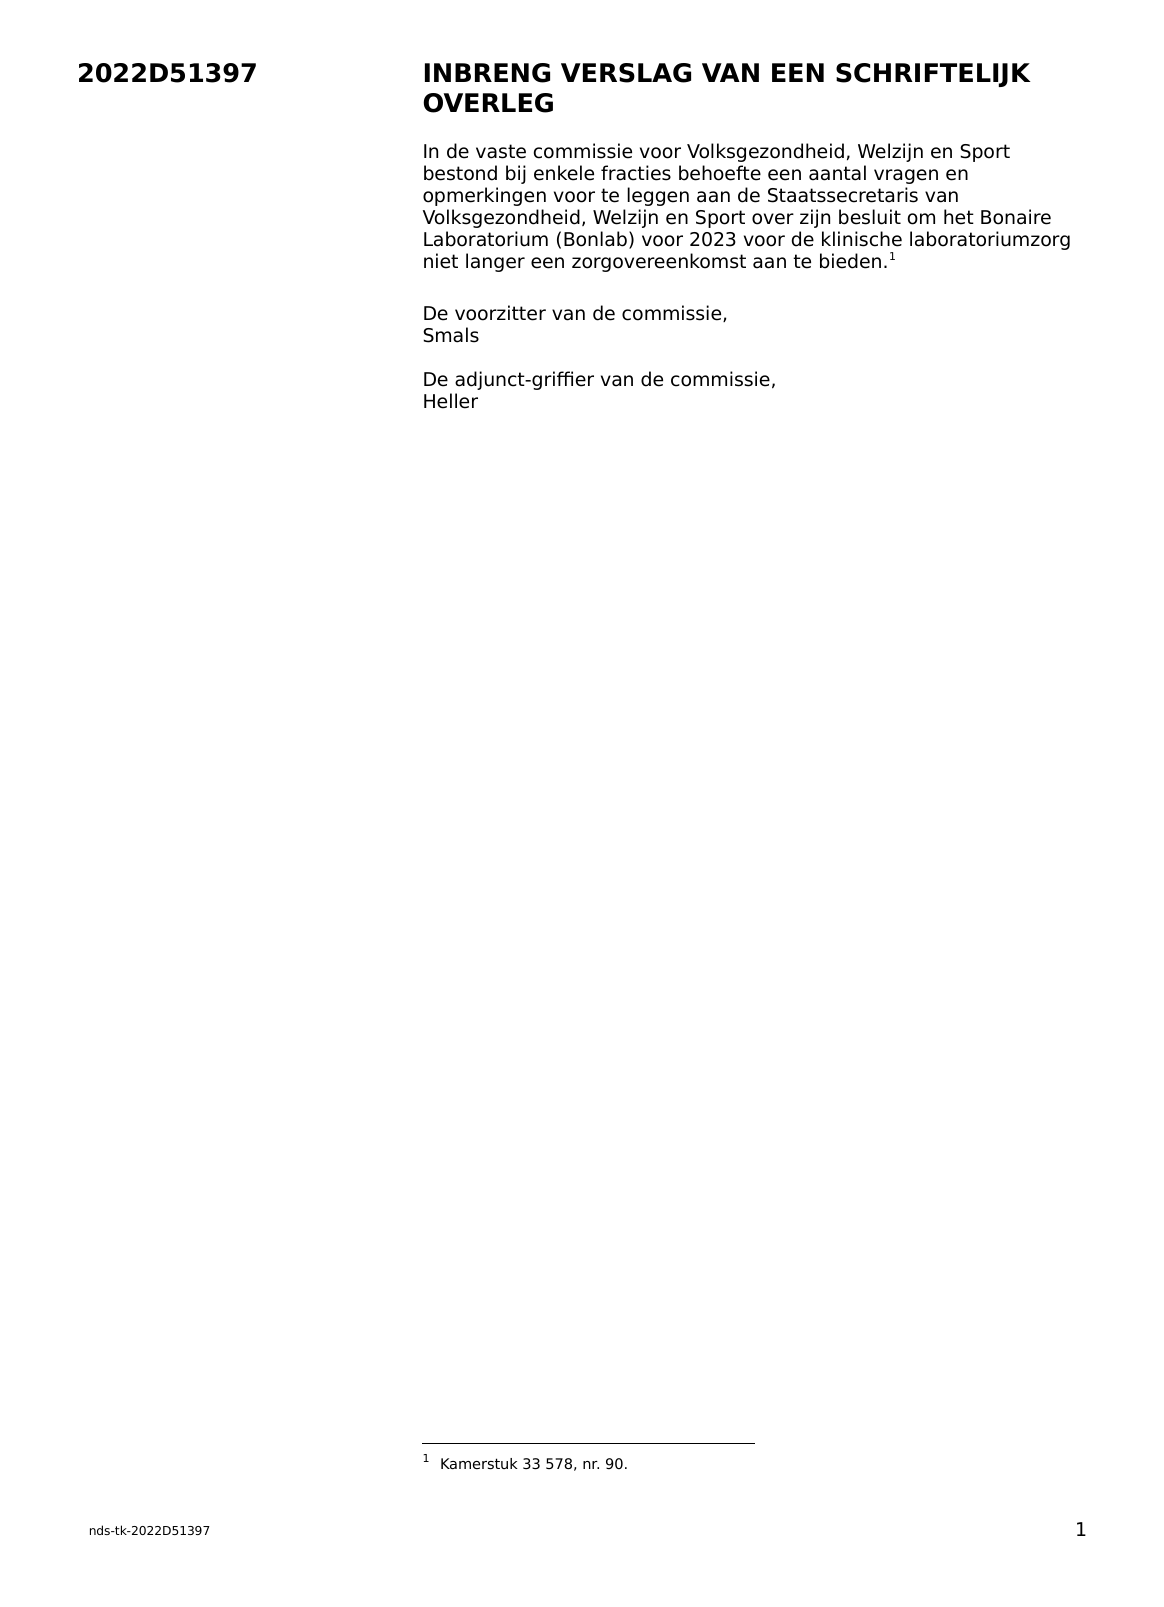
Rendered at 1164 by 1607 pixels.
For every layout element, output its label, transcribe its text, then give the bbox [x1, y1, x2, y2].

text De voorzitter van de commissie, Smals [422, 302, 1087, 346]
text 2022D51397 INBRENG VERSLAG VAN EEN SCHRIFTELIJK OVERLEG [77, 59, 1087, 118]
text Kamerstuk 33 578, nr. 90. [422, 1452, 1087, 1474]
text nds-tk-2022D51397 [88, 1524, 323, 1538]
text De adjunct-griffier van de commissie, Heller [422, 369, 1087, 413]
text In de vaste commissie voor Volksgezondheid, Welzijn en Sport bestond bij enkele fracties behoefte een aantal vragen en opmerkingen voor te leggen aan de Staatssecretaris van Volksgezondheid, Welzijn en Sport over zijn besluit om het Bonaire Laboratorium (Bonlab) voor 2023 voor de klinische laboratoriumzorg niet langer een zorgovereenkomst aan te bieden. [422, 141, 1087, 272]
